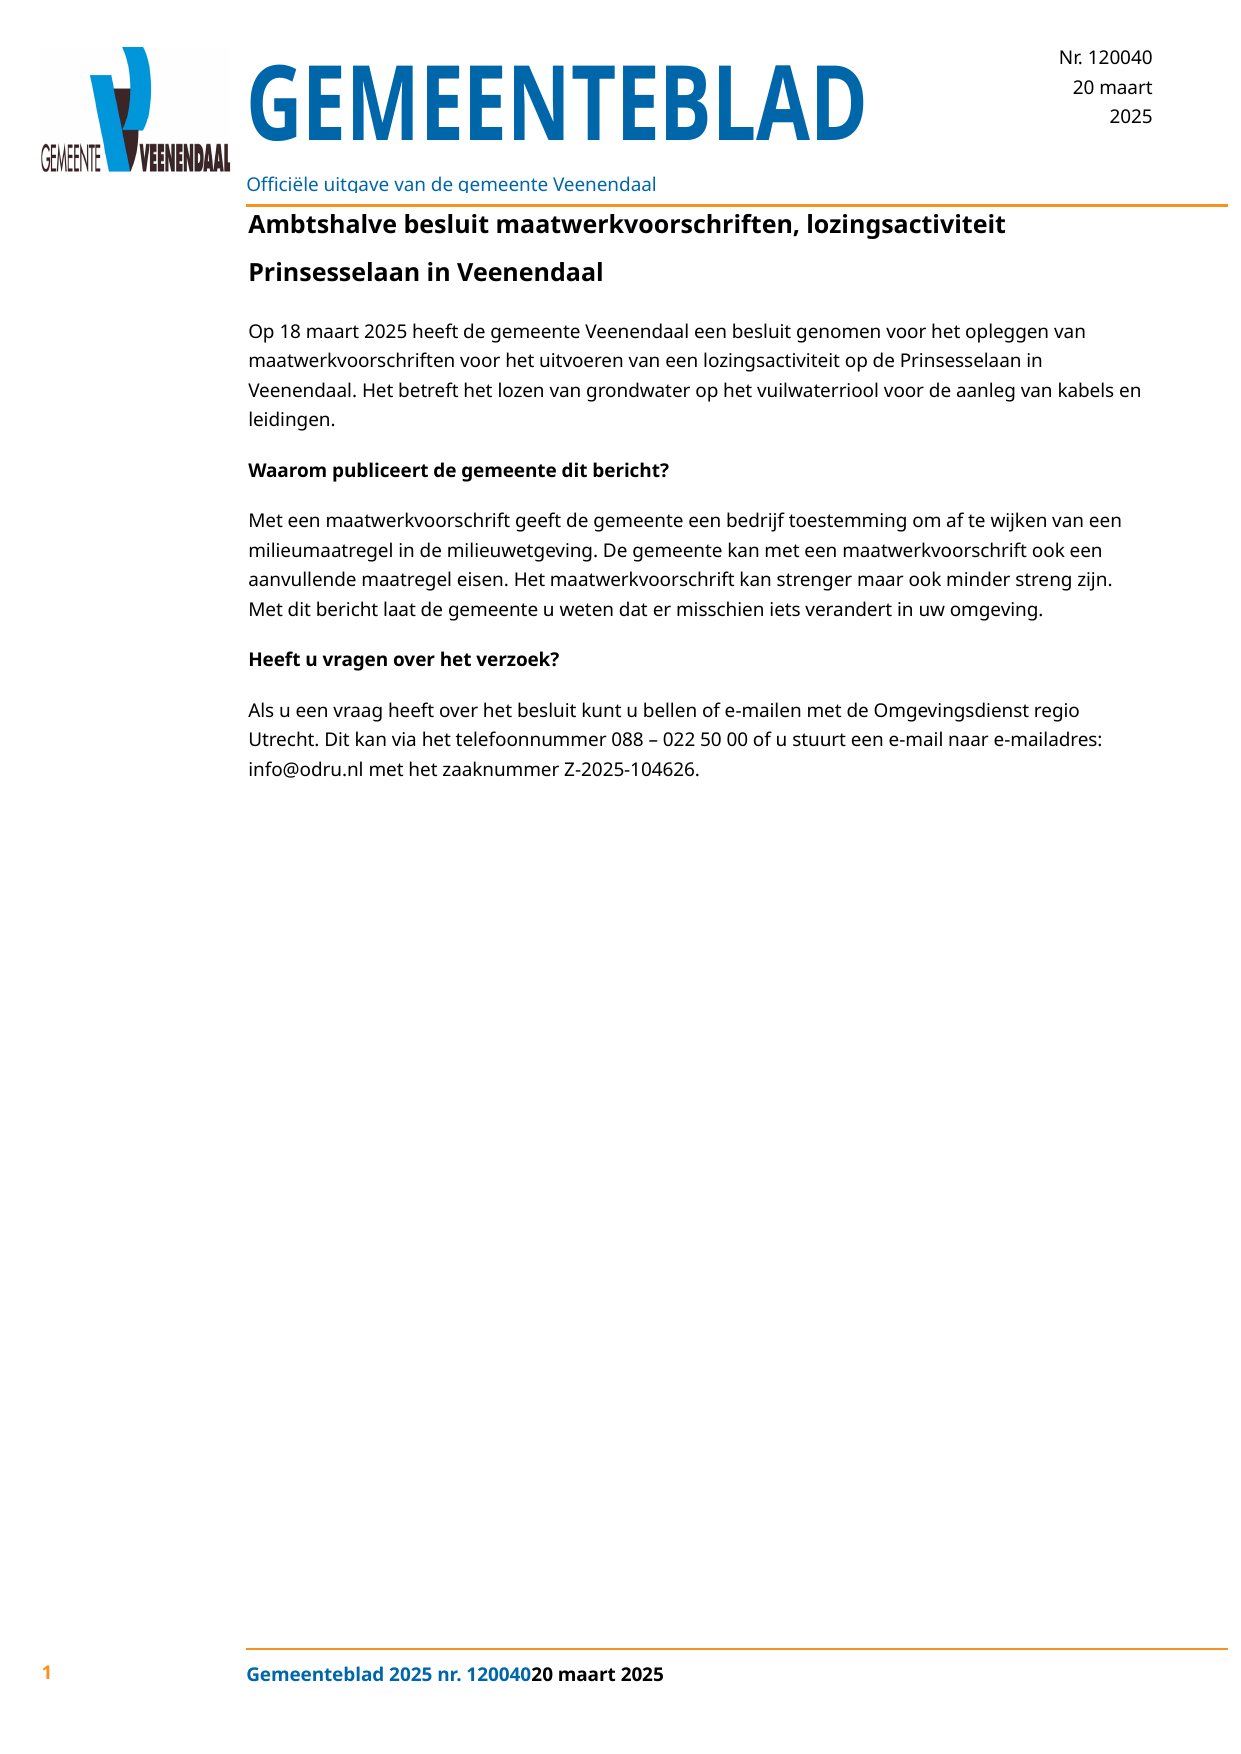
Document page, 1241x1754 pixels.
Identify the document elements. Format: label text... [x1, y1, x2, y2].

text Als u een vraag heeft over het besluit kunt u bellen of e-mailen met de Omgevingsdienst regio Utrecht. Dit kan via het telefoonnummer 088 – 022 50 00 of u stuurt een e-mail naar e-mailadres: info@odru.nl met het zaaknummer Z-2025-104626. [248, 697, 1152, 782]
text Waarom publiceert de gemeente dit bericht? [248, 457, 1152, 483]
text Op 18 maart 2025 heeft de gemeente Veenendaal een besluit genomen voor het opleggen van maatwerkvoorschriften voor het uitvoeren van een lozingsactiviteit op de Prinsesselaan in Veenendaal. Het betreft het lozen van grondwater op het vuilwaterriool voor de aanleg van kabels en leidingen. [248, 318, 1152, 432]
picture [123, 47, 231, 172]
text Ambtshalve besluit maatwerkvoorschriften, lozingsactiviteit Prinsesselaan in Veenendaal [248, 207, 1152, 288]
text Heeft u vragen over het verzoek? [248, 647, 1152, 672]
picture [41, 47, 130, 172]
text Met een maatwerkvoorschrift geeft de gemeente een bedrijf toestemming om af te wijken van een milieumaatregel in de milieuwetgeving. De gemeente kan met een maatwerkvoorschrift ook een aanvullende maatregel eisen. Het maatwerkvoorschrift kan strenger maar ook minder streng zijn. Met dit bericht laat de gemeente u weten dat er misschien iets verandert in uw omgeving. [248, 507, 1152, 622]
